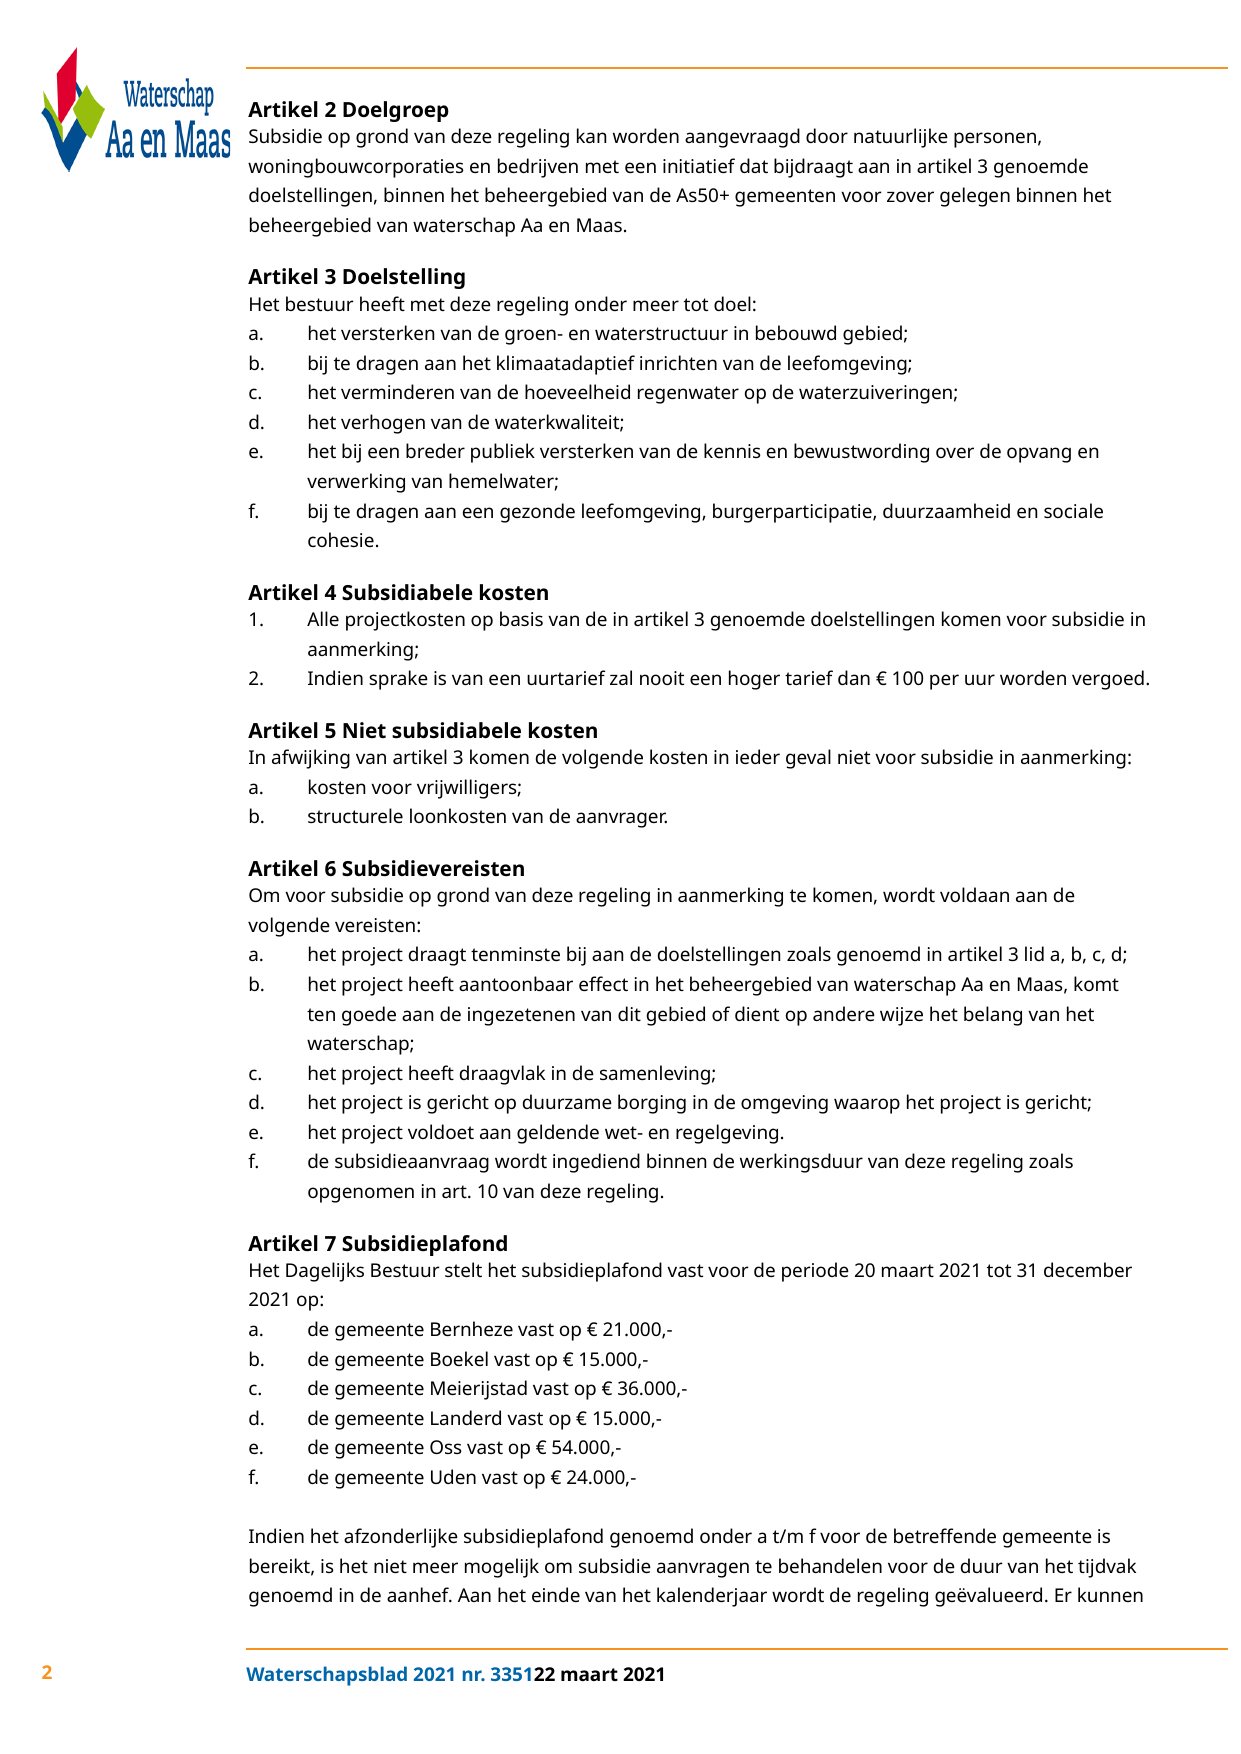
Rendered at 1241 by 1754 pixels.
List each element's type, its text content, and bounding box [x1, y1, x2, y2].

list de subsidieaanvraag wordt ingediend binnen de werkingsduur van deze regeling zoals opgenomen in art. 10 van deze regeling. [248, 1149, 1152, 1204]
text Om voor subsidie op grond van deze regeling in aanmerking te komen, wordt voldaan aan de volgende vereisten: [248, 882, 1152, 938]
list het project heeft draagvlak in de samenleving; [248, 1060, 1152, 1086]
text Het Dagelijks Bestuur stelt het subsidieplafond vast voor de periode 20 maart 2021 tot 31 december 2021 op: [248, 1257, 1152, 1312]
list de gemeente Uden vast op € 24.000,- [248, 1464, 1152, 1490]
list het project voldoet aan geldende wet- en regelgeving. [248, 1119, 1152, 1145]
text Subsidie op grond van deze regeling kan worden aangevraagd door natuurlijke personen, woningbouwcorporaties en bedrijven met een initiatief dat bijdraagt aan in artikel 3 genoemde doelstellingen, binnen het beheergebied van de As50+ gemeenten voor zover gelegen binnen het beheergebied van waterschap Aa en Maas. [248, 123, 1152, 238]
list kosten voor vrijwilligers; [248, 774, 1152, 800]
list het bij een breder publiek versterken van de kennis en bewustwording over de opvang en verwerking van hemelwater; [248, 439, 1152, 494]
text Artikel 2 Doelgroep [248, 95, 1152, 123]
text In afwijking van artikel 3 komen de volgende kosten in ieder geval niet voor subsidie in aanmerking: [248, 744, 1152, 770]
text Artikel 3 Doelstelling [248, 262, 1152, 291]
list bij te dragen aan het klimaatadaptief inrichten van de leefomgeving; [248, 350, 1152, 376]
list structurele loonkosten van de aanvrager. [248, 803, 1152, 829]
list het project heeft aantoonbaar effect in het beheergebied van waterschap Aa en Maas, komt ten goede aan de ingezetenen van dit gebied of dient op andere wijze het belang van het waterschap; [248, 971, 1152, 1056]
list de gemeente Oss vast op € 54.000,- [248, 1434, 1152, 1460]
text Artikel 6 Subsidievereisten [248, 854, 1152, 882]
text Artikel 5 Niet subsidiabele kosten [248, 716, 1152, 744]
text Het bestuur heeft met deze regeling onder meer tot doel: [248, 291, 1152, 317]
list de gemeente Meierijstad vast op € 36.000,- [248, 1375, 1152, 1401]
list het verhogen van de waterkwaliteit; [248, 409, 1152, 435]
list de gemeente Bernheze vast op € 21.000,- [248, 1316, 1152, 1342]
list de gemeente Boekel vast op € 15.000,- [248, 1346, 1152, 1372]
text Artikel 7 Subsidieplafond [248, 1229, 1152, 1257]
list het versterken van de groen- en waterstructuur in bebouwd gebied; [248, 320, 1152, 346]
list bij te dragen aan een gezonde leefomgeving, burgerparticipatie, duurzaamheid en sociale cohesie. [248, 498, 1152, 553]
list Alle projectkosten op basis van de in artikel 3 genoemde doelstellingen komen voor subsidie in aanmerking; [248, 606, 1152, 662]
list de gemeente Landerd vast op € 15.000,- [248, 1405, 1152, 1431]
picture [41, 47, 231, 172]
list het verminderen van de hoeveelheid regenwater op de waterzuiveringen; [248, 379, 1152, 405]
text Indien het afzonderlijke subsidieplafond genoemd onder a t/m f voor de betreffende gemeente is bereikt, is het niet meer mogelijk om subsidie aanvragen te behandelen voor de duur van het tijdvak genoemd in de aanhef. Aan het einde van het kalenderjaar wordt de regeling geëvalueerd. Er kunnen [248, 1523, 1152, 1608]
list het project is gericht op duurzame borging in de omgeving waarop het project is gericht; [248, 1089, 1152, 1115]
list Indien sprake is van een uurtarief zal nooit een hoger tarief dan € 100 per uur worden vergoed. [248, 666, 1152, 691]
list het project draagt tenminste bij aan de doelstellingen zoals genoemd in artikel 3 lid a, b, c, d; [248, 942, 1152, 967]
text Artikel 4 Subsidiabele kosten [248, 578, 1152, 606]
